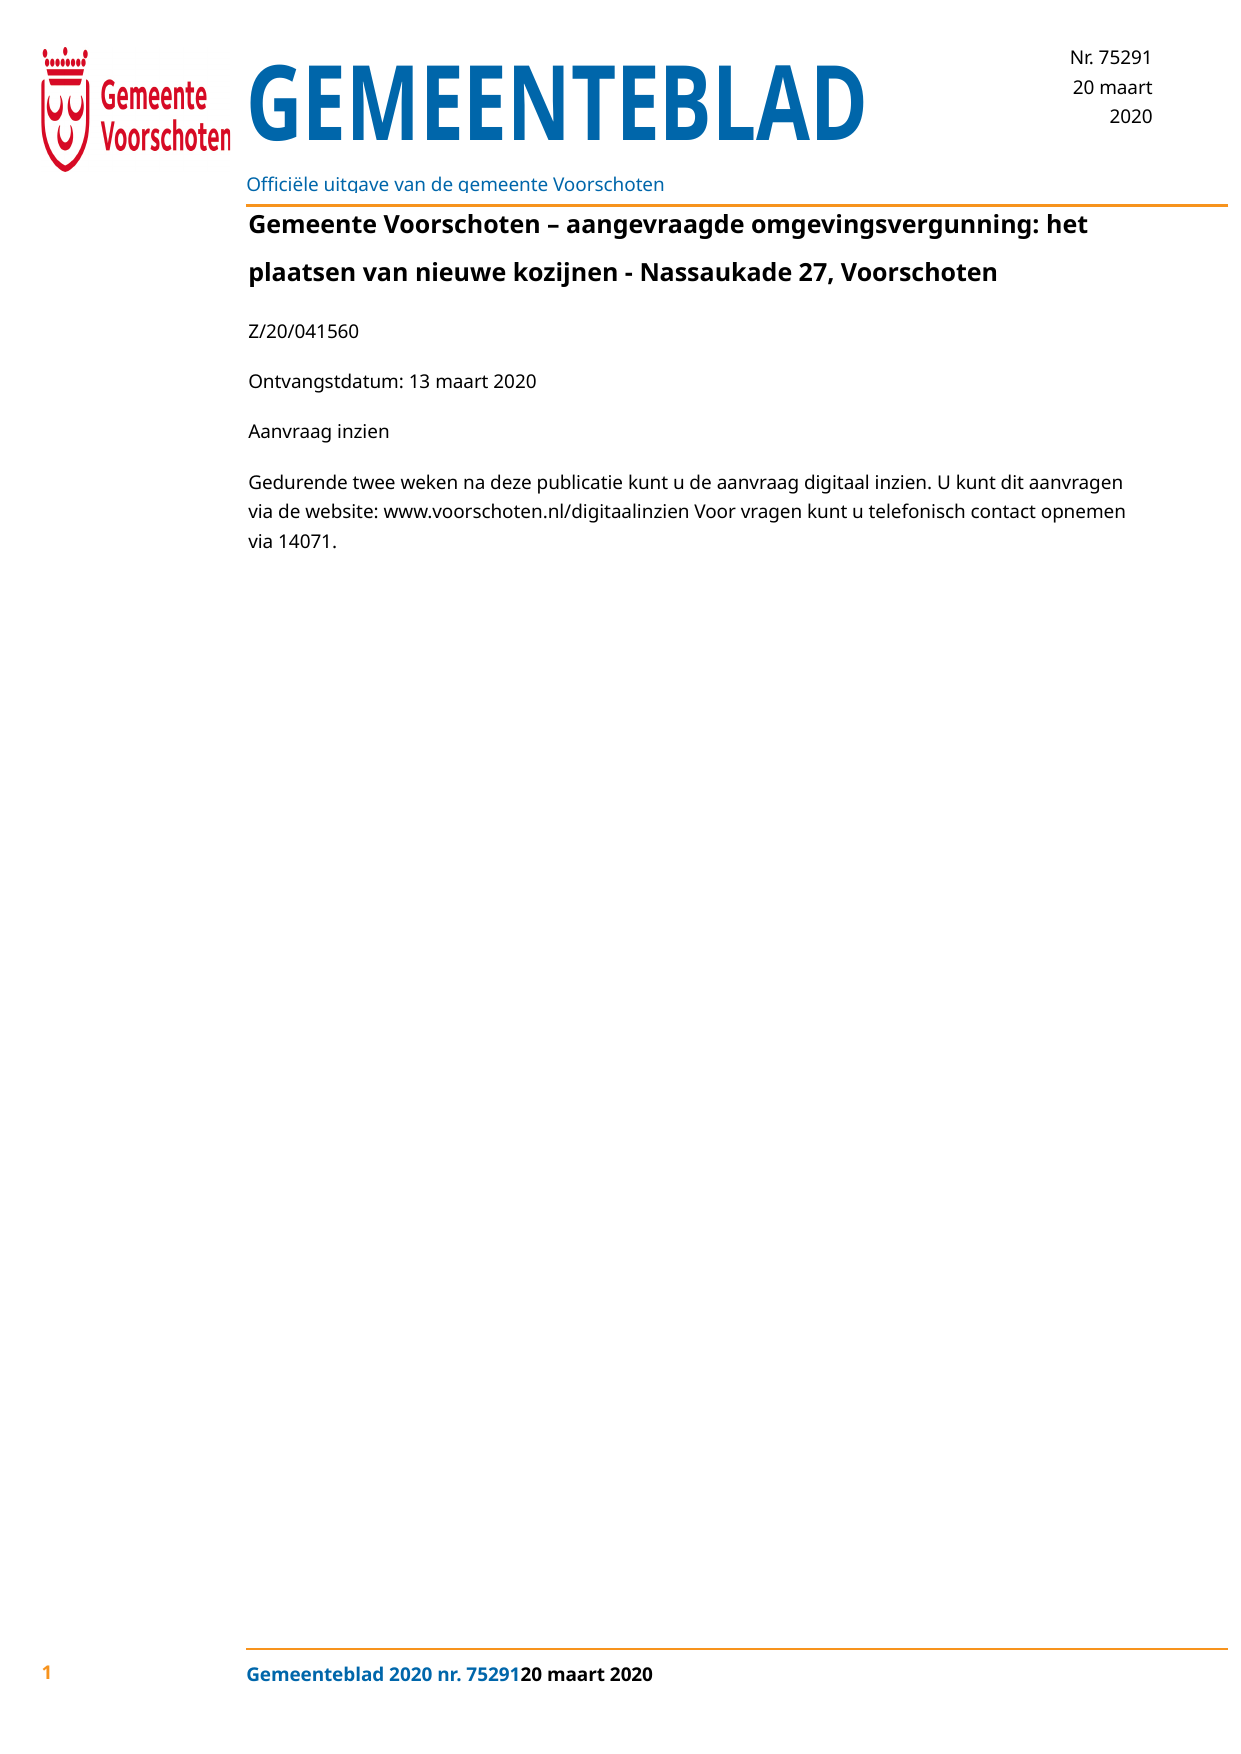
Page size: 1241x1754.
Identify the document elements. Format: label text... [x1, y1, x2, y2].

text Ontvangstdatum: 13 maart 2020 [248, 368, 1152, 394]
text Aanvraag inzien [248, 419, 1152, 444]
picture [41, 47, 231, 172]
text Gedurende twee weken na deze publicatie kunt u de aanvraag digitaal inzien. U kunt dit aanvragen via de website: www.voorschoten.nl/digitaalinzien Voor vragen kunt u telefonisch contact opnemen via 14071. [248, 469, 1152, 554]
text Gemeente Voorschoten – aangevraagde omgevingsvergunning: het plaatsen van nieuwe kozijnen - Nassaukade 27, Voorschoten [248, 207, 1152, 288]
text Z/20/041560 [248, 318, 1152, 344]
